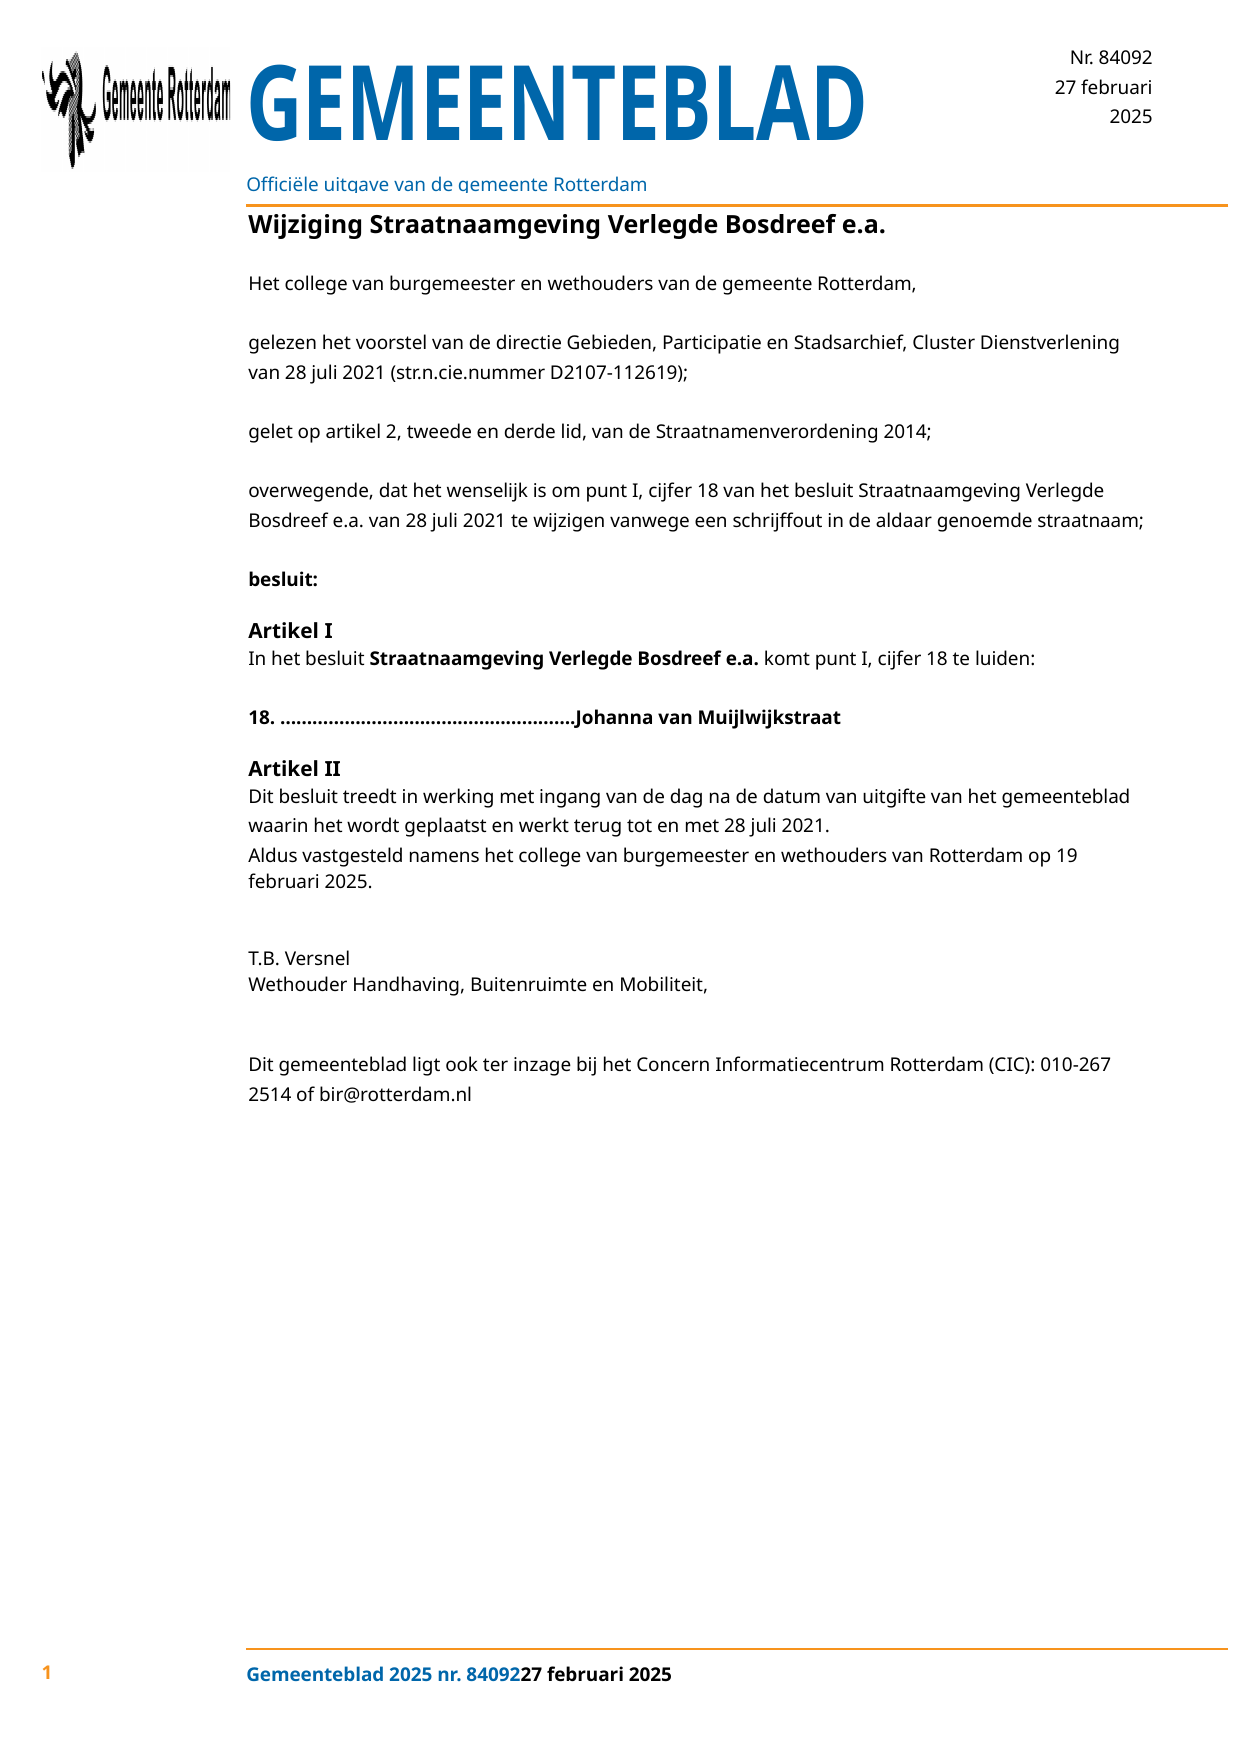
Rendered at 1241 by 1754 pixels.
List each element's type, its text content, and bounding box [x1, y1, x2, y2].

text In het besluit Straatnaamgeving Verlegde Bosdreef e.a. komt punt I, cijfer 18 te luiden: [248, 645, 1152, 671]
text Artikel II [248, 754, 1152, 783]
text Aldus vastgesteld namens het college van burgemeester en wethouders van Rotterdam op 19 februari 2025. [248, 842, 1152, 894]
text gelet op artikel 2, tweede en derde lid, van de Straatnamenverordening 2014; [248, 418, 1152, 444]
text Dit besluit treedt in werking met ingang van de dag na de datum van uitgifte van het gemeenteblad waarin het wordt geplaatst en werkt terug tot en met 28 juli 2021. [248, 783, 1152, 838]
picture [41, 47, 231, 172]
text Wethouder Handhaving, Buitenruimte en Mobiliteit, [248, 971, 1152, 997]
text overwegende, dat het wenselijk is om punt I, cijfer 18 van het besluit Straatnaamgeving Verlegde Bosdreef e.a. van 28 juli 2021 te wijzigen vanwege een schrijffout in de aldaar genoemde straatnaam; [248, 477, 1152, 533]
text Wijziging Straatnaamgeving Verlegde Bosdreef e.a. [248, 207, 1152, 241]
text gelezen het voorstel van de directie Gebieden, Participatie en Stadsarchief, Cluster Dienstverlening van 28 juli 2021 (str.n.cie.nummer D2107-112619); [248, 329, 1152, 385]
text besluit: [248, 566, 1152, 592]
text Dit gemeenteblad ligt ook ter inzage bij het Concern Informatiecentrum Rotterdam (CIC): 010-267 2514 of bir@rotterdam.nl [248, 1051, 1152, 1107]
text Artikel I [248, 617, 1152, 645]
text 18. ……………………………………………….Johanna van Muijlwijkstraat [248, 704, 1152, 730]
text T.B. Versnel [248, 945, 1152, 971]
text Het college van burgemeester en wethouders van de gemeente Rotterdam, [248, 270, 1152, 296]
